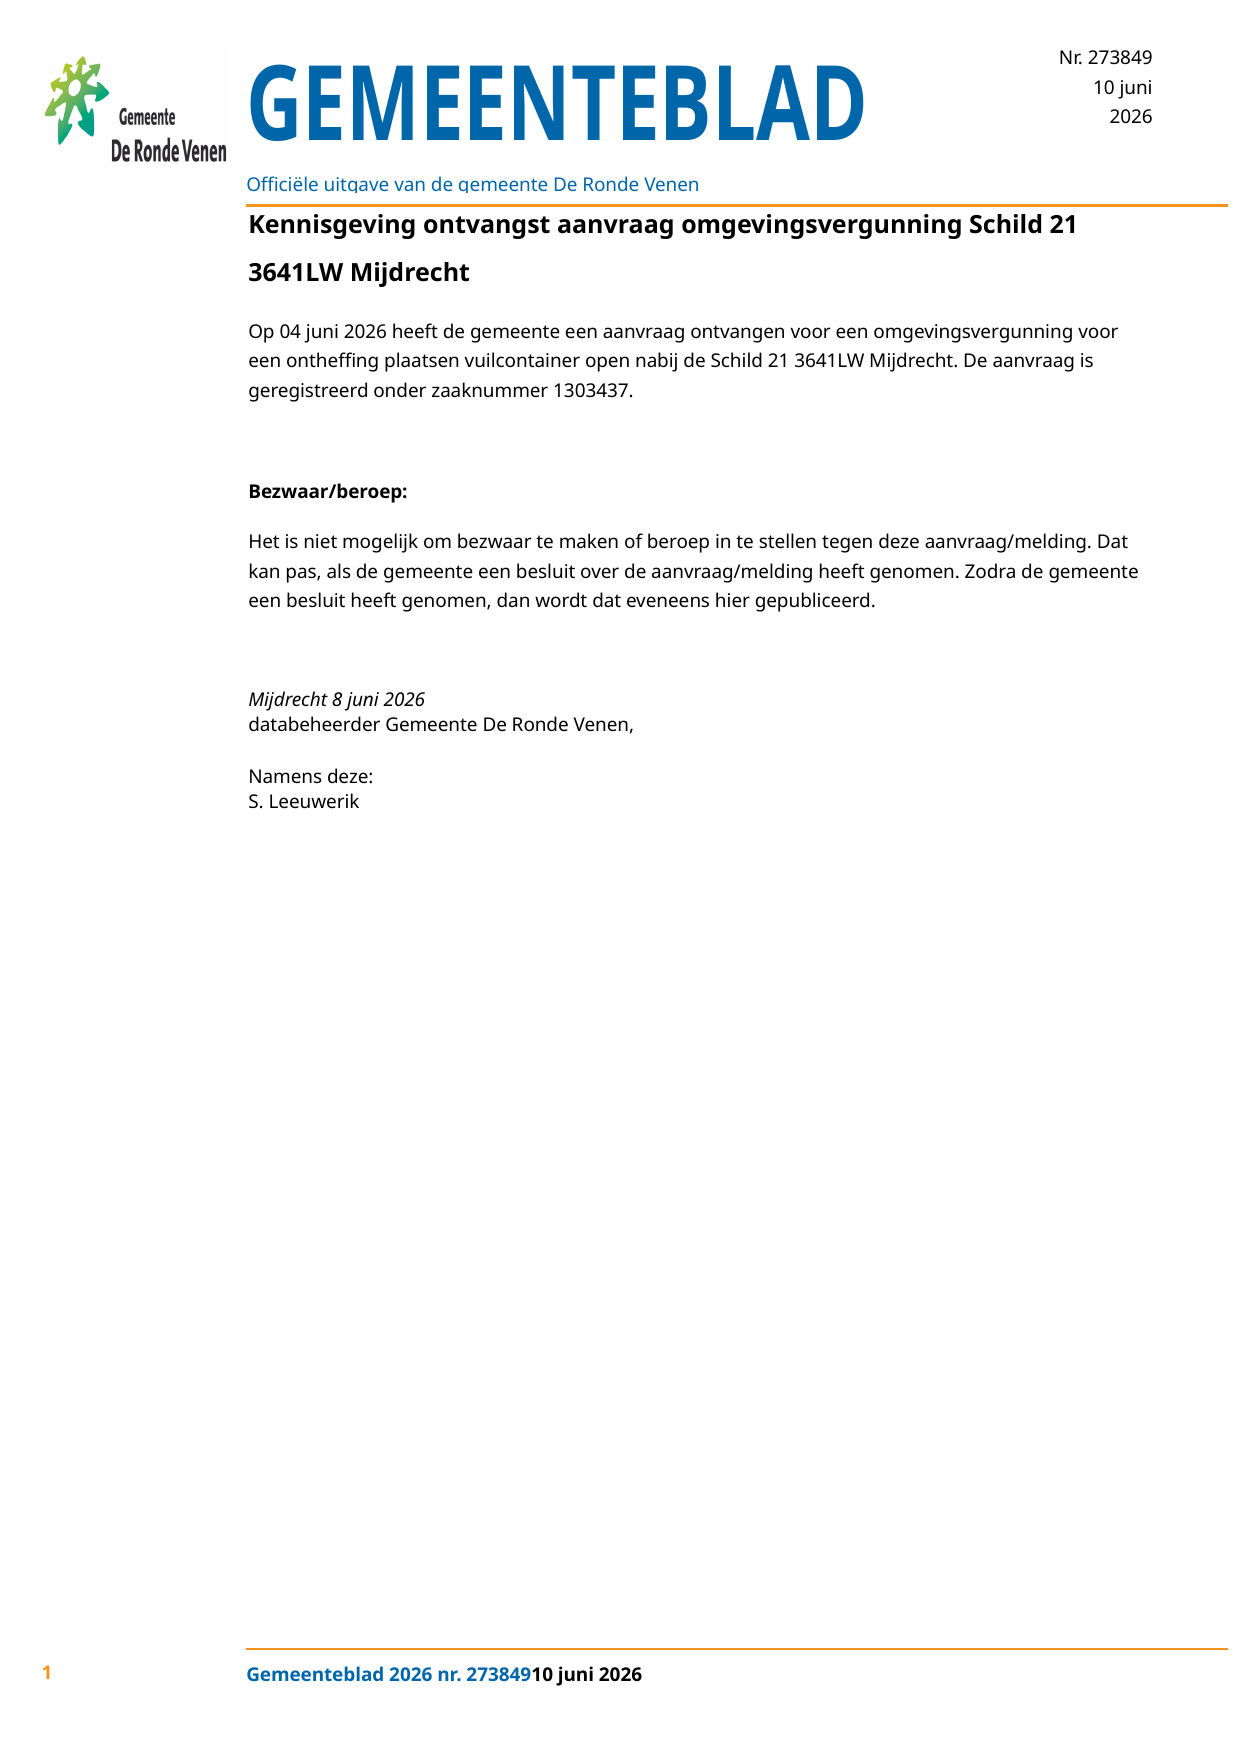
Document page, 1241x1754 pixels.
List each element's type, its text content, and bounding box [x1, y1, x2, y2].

text Kennisgeving ontvangst aanvraag omgevingsvergunning Schild 21 3641LW Mijdrecht [248, 207, 1152, 288]
text Het is niet mogelijk om bezwaar te maken of beroep in te stellen tegen deze aanvraag/melding. Dat kan pas, als de gemeente een besluit over de aanvraag/melding heeft genomen. Zodra de gemeente een besluit heeft genomen, dan wordt dat eveneens hier gepubliceerd. [248, 528, 1152, 613]
picture [41, 47, 231, 172]
text Mijdrecht 8 juni 2026 [248, 686, 1152, 711]
text Namens deze: [248, 763, 1152, 789]
text Bezwaar/beroep: [248, 478, 1152, 504]
text Op 04 juni 2026 heeft de gemeente een aanvraag ontvangen voor een omgevingsvergunning voor een ontheffing plaatsen vuilcontainer open nabij de Schild 21 3641LW Mijdrecht. De aanvraag is geregistreerd onder zaaknummer 1303437. [248, 318, 1152, 403]
text databeheerder Gemeente De Ronde Venen, [248, 711, 1152, 737]
text S. Leeuwerik [248, 789, 1152, 814]
